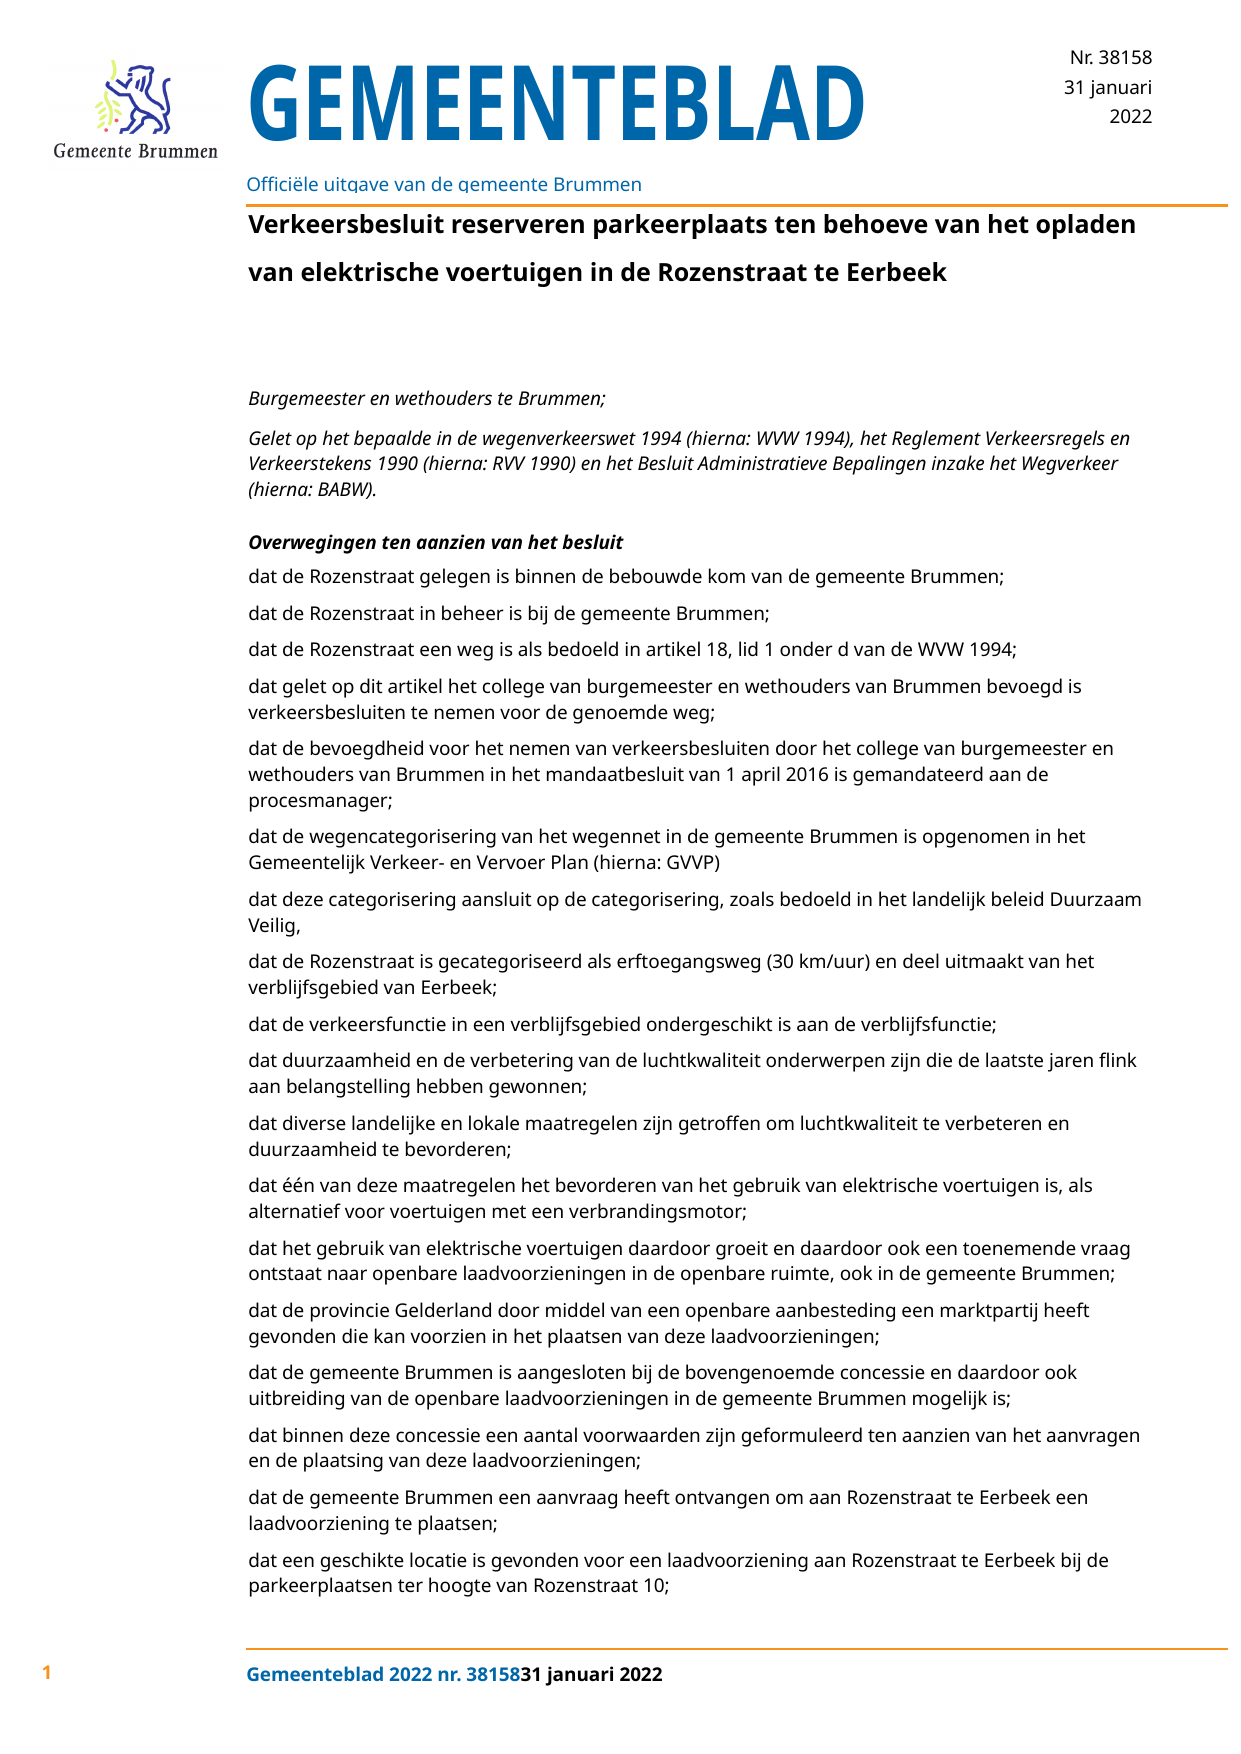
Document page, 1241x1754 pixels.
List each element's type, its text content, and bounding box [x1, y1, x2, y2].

text dat de bevoegdheid voor het nemen van verkeersbesluiten door het college van burgemeester en wethouders van Brummen in het mandaatbesluit van 1 april 2016 is gemandateerd aan de procesmanager; [248, 736, 1152, 813]
text Overwegingen ten aanzien van het besluit [248, 529, 1152, 555]
picture [41, 47, 231, 172]
text dat de Rozenstraat in beheer is bij de gemeente Brummen; [248, 600, 1152, 626]
text dat de verkeersfunctie in een verblijfsgebied ondergeschikt is aan de verblijfsfunctie; [248, 1011, 1152, 1037]
text dat diverse landelijke en lokale maatregelen zijn getroffen om luchtkwaliteit te verbeteren en duurzaamheid te bevorderen; [248, 1110, 1152, 1161]
text dat een geschikte locatie is gevonden voor een laadvoorziening aan Rozenstraat te Eerbeek bij de parkeerplaatsen ter hoogte van Rozenstraat 10; [248, 1547, 1152, 1598]
text dat de wegencategorisering van het wegennet in de gemeente Brummen is opgenomen in het Gemeentelijk Verkeer- en Vervoer Plan (hierna: GVVP) [248, 824, 1152, 875]
text dat deze categorisering aansluit op de categorisering, zoals bedoeld in het landelijk beleid Duurzaam Veilig, [248, 886, 1152, 938]
text dat de Rozenstraat gelegen is binnen de bebouwde kom van de gemeente Brummen; [248, 563, 1152, 589]
text dat de gemeente Brummen een aanvraag heeft ontvangen om aan Rozenstraat te Eerbeek een laadvoorziening te plaatsen; [248, 1484, 1152, 1536]
text dat de Rozenstraat een weg is als bedoeld in artikel 18, lid 1 onder d van de WVW 1994; [248, 637, 1152, 662]
text Gelet op het bepaalde in de wegenverkeerswet 1994 (hierna: WVW 1994), het Reglement Verkeersregels en Verkeerstekens 1990 (hierna: RVV 1990) en het Besluit Administratieve Bepalingen inzake het Wegverkeer (hierna: BABW). [248, 425, 1152, 502]
text dat gelet op dit artikel het college van burgemeester en wethouders van Brummen bevoegd is verkeersbesluiten te nemen voor de genoemde weg; [248, 673, 1152, 725]
text dat duurzaamheid en de verbetering van de luchtkwaliteit onderwerpen zijn die de laatste jaren flink aan belangstelling hebben gewonnen; [248, 1048, 1152, 1099]
text Verkeersbesluit reserveren parkeerplaats ten behoeve van het opladen van elektrische voertuigen in de Rozenstraat te Eerbeek [248, 207, 1152, 288]
text dat de Rozenstraat is gecategoriseerd als erftoegangsweg (30 km/uur) en deel uitmaakt van het verblijfsgebied van Eerbeek; [248, 948, 1152, 1000]
text dat binnen deze concessie een aantal voorwaarden zijn geformuleerd ten aanzien van het aanvragen en de plaatsing van deze laadvoorzieningen; [248, 1422, 1152, 1473]
text dat de provincie Gelderland door middel van een openbare aanbesteding een marktpartij heeft gevonden die kan voorzien in het plaatsen van deze laadvoorzieningen; [248, 1297, 1152, 1349]
text Burgemeester en wethouders te Brummen; [248, 386, 1152, 411]
text dat één van deze maatregelen het bevorderen van het gebruik van elektrische voertuigen is, als alternatief voor voertuigen met een verbrandingsmotor; [248, 1172, 1152, 1224]
text dat het gebruik van elektrische voertuigen daardoor groeit en daardoor ook een toenemende vraag ontstaat naar openbare laadvoorzieningen in de openbare ruimte, ook in de gemeente Brummen; [248, 1235, 1152, 1286]
text dat de gemeente Brummen is aangesloten bij de bovengenoemde concessie en daardoor ook uitbreiding van de openbare laadvoorzieningen in de gemeente Brummen mogelijk is; [248, 1359, 1152, 1411]
